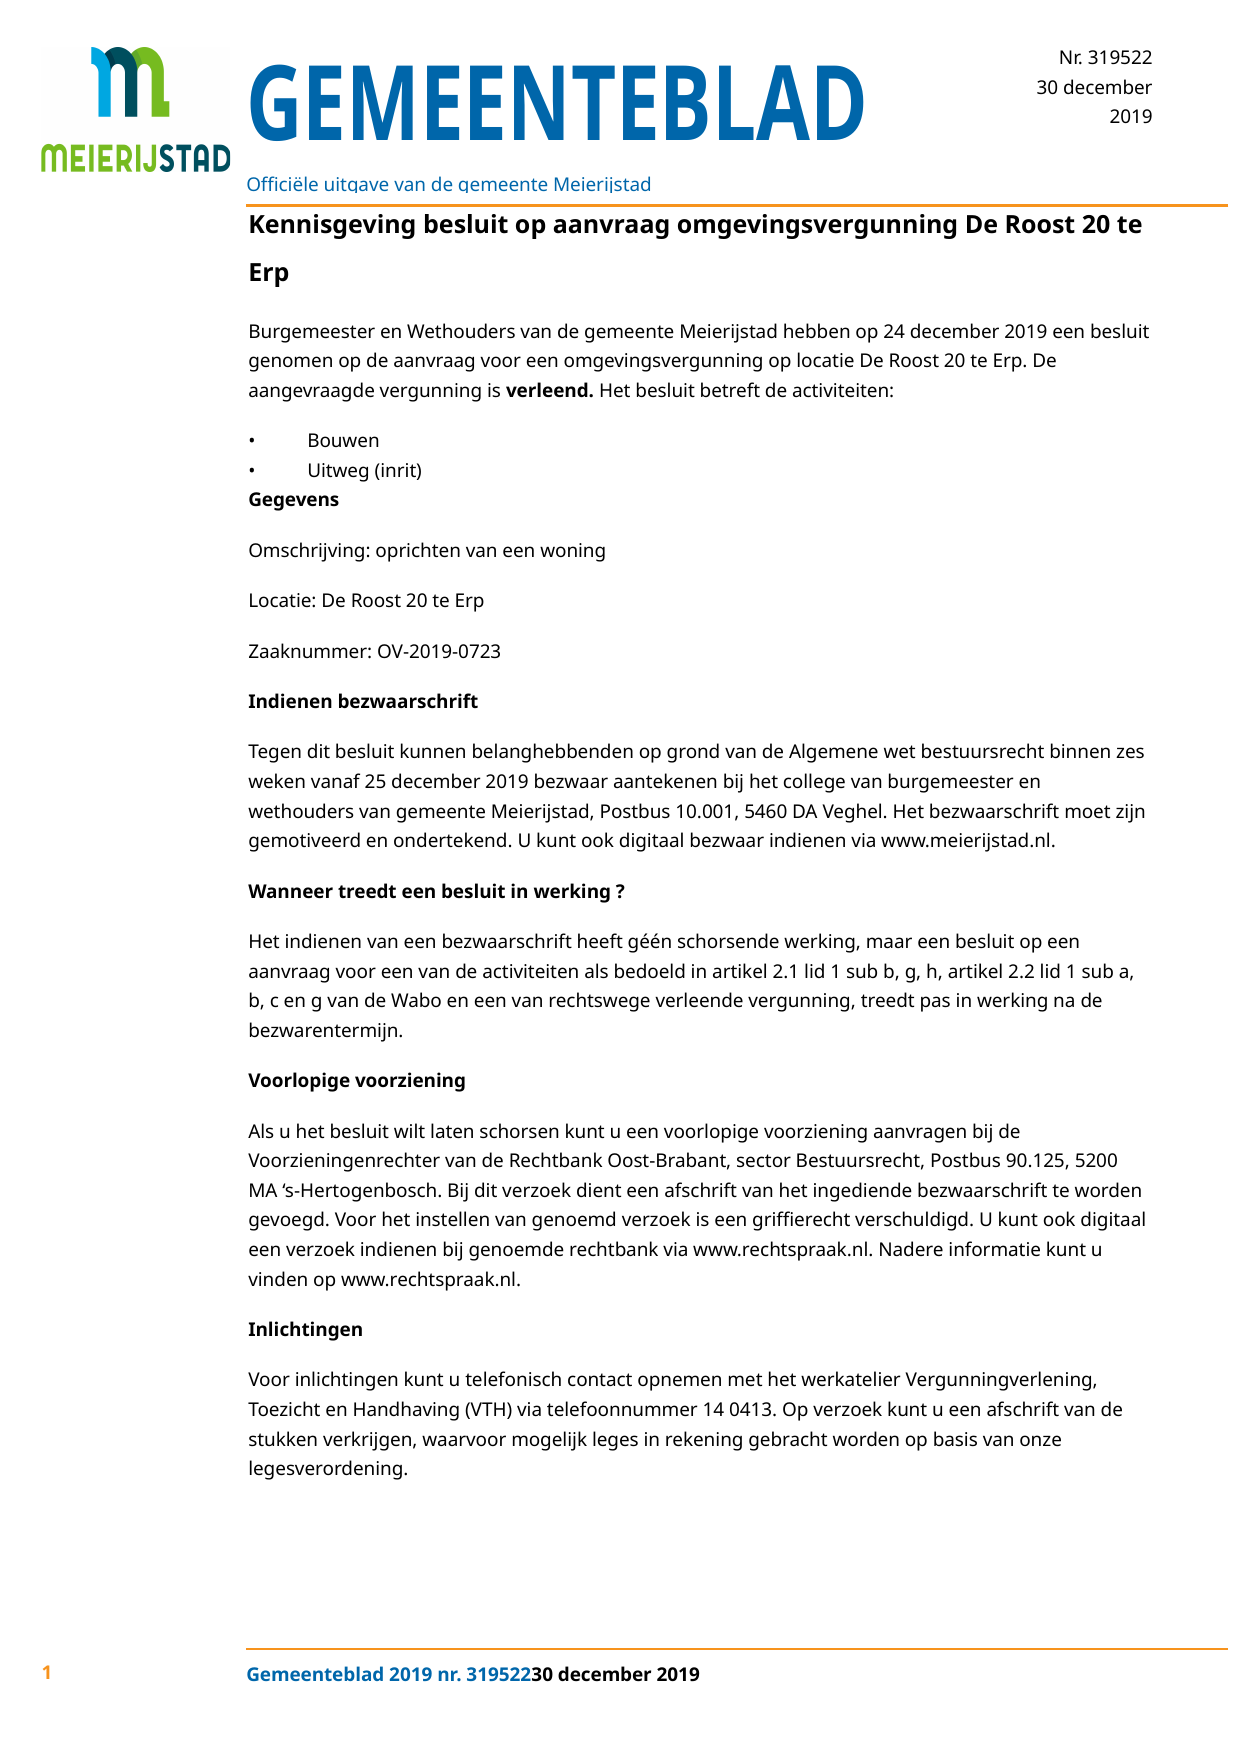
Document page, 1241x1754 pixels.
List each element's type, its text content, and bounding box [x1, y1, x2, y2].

text Kennisgeving besluit op aanvraag omgevingsvergunning De Roost 20 te Erp [248, 207, 1152, 288]
text Burgemeester en Wethouders van de gemeente Meierijstad hebben op 24 december 2019 een besluit genomen op de aanvraag voor een omgevingsvergunning op locatie De Roost 20 te Erp. De aangevraagde vergunning is verleend. Het besluit betreft de activiteiten: [248, 318, 1152, 403]
text Inlichtingen [248, 1316, 1152, 1342]
text Zaaknummer: OV-2019-0723 [248, 638, 1152, 664]
text Omschrijving: oprichten van een woning [248, 537, 1152, 563]
text Gegevens [248, 487, 1152, 512]
picture [41, 47, 231, 172]
text Tegen dit besluit kunnen belanghebbenden op grond van de Algemene wet bestuursrecht binnen zes weken vanaf 25 december 2019 bezwaar aantekenen bij het college van burgemeester en wethouders van gemeente Meierijstad, Postbus 10.001, 5460 DA Veghel. Het bezwaarschrift moet zijn gemotiveerd en ondertekend. U kunt ook digitaal bezwaar indienen via www.meierijstad.nl. [248, 739, 1152, 853]
text Als u het besluit wilt laten schorsen kunt u een voorlopige voorziening aanvragen bij de Voorzieningenrechter van de Rechtbank Oost-Brabant, sector Bestuursrecht, Postbus 90.125, 5200 MA ‘s-Hertogenbosch. Bij dit verzoek dient een afschrift van het ingediende bezwaarschrift te worden gevoegd. Voor het instellen van genoemd verzoek is een griffierecht verschuldigd. U kunt ook digitaal een verzoek indienen bij genoemde rechtbank via www.rechtspraak.nl. Nadere informatie kunt u vinden op www.rechtspraak.nl. [248, 1118, 1152, 1292]
text Wanneer treedt een besluit in werking ? [248, 878, 1152, 904]
text Voorlopige voorziening [248, 1067, 1152, 1093]
text Indienen bezwaarschrift [248, 688, 1152, 714]
list Uitweg (inrit) [248, 457, 1152, 483]
list Bouwen [248, 427, 1152, 453]
text Voor inlichtingen kunt u telefonisch contact opnemen met het werkatelier Vergunningverlening, Toezicht en Handhaving (VTH) via telefoonnummer 14 0413. Op verzoek kunt u een afschrift van de stukken verkrijgen, waarvoor mogelijk leges in rekening gebracht worden op basis van onze legesverordening. [248, 1367, 1152, 1481]
text Locatie: De Roost 20 te Erp [248, 587, 1152, 613]
text Het indienen van een bezwaarschrift heeft géén schorsende werking, maar een besluit op een aanvraag voor een van de activiteiten als bedoeld in artikel 2.1 lid 1 sub b, g, h, artikel 2.2 lid 1 sub a, b, c en g van de Wabo en een van rechtswege verleende vergunning, treedt pas in werking na de bezwarentermijn. [248, 928, 1152, 1043]
